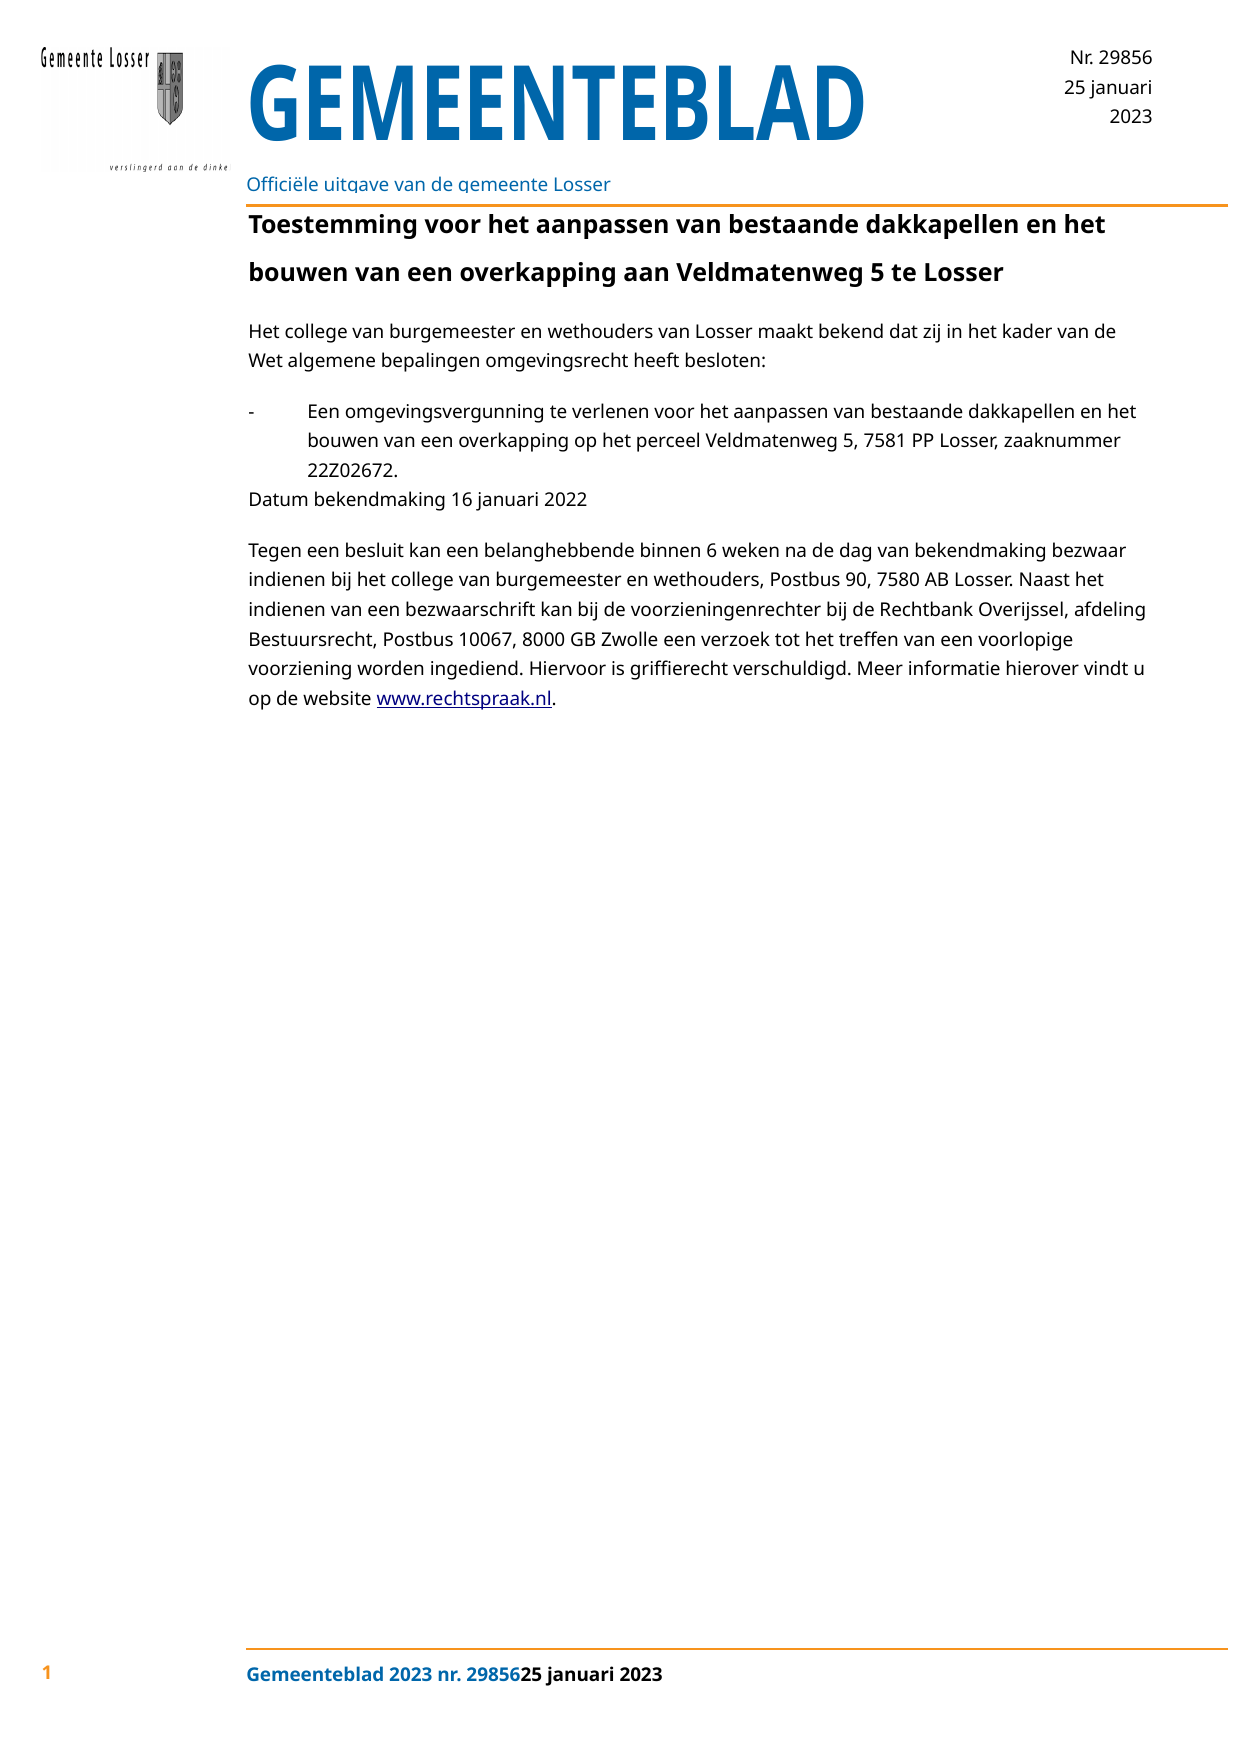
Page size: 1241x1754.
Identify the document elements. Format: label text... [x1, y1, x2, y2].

text Het college van burgemeester en wethouders van Losser maakt bekend dat zij in het kader van de Wet algemene bepalingen omgevingsrecht heeft besloten: [248, 318, 1152, 373]
list Een omgevingsvergunning te verlenen voor het aanpassen van bestaande dakkapellen en het bouwen van een overkapping op het perceel Veldmatenweg 5, 7581 PP Losser, zaaknummer 22Z02672. [248, 398, 1152, 483]
text Toestemming voor het aanpassen van bestaande dakkapellen en het bouwen van een overkapping aan Veldmatenweg 5 te Losser [248, 207, 1152, 288]
text Datum bekendmaking 16 januari 2022 [248, 487, 1152, 512]
picture [41, 47, 231, 172]
text Tegen een besluit kan een belanghebbende binnen 6 weken na de dag van bekendmaking bezwaar indienen bij het college van burgemeester en wethouders, Postbus 90, 7580 AB Losser. Naast het indienen van een bezwaarschrift kan bij de voorzieningenrechter bij de Rechtbank Overijssel, afdeling Bestuursrecht, Postbus 10067, 8000 GB Zwolle een verzoek tot het treffen van een voorlopige voorziening worden ingediend. Hiervoor is griffierecht verschuldigd. Meer informatie hierover vindt u op de website www.rechtspraak.nl. [248, 537, 1152, 711]
